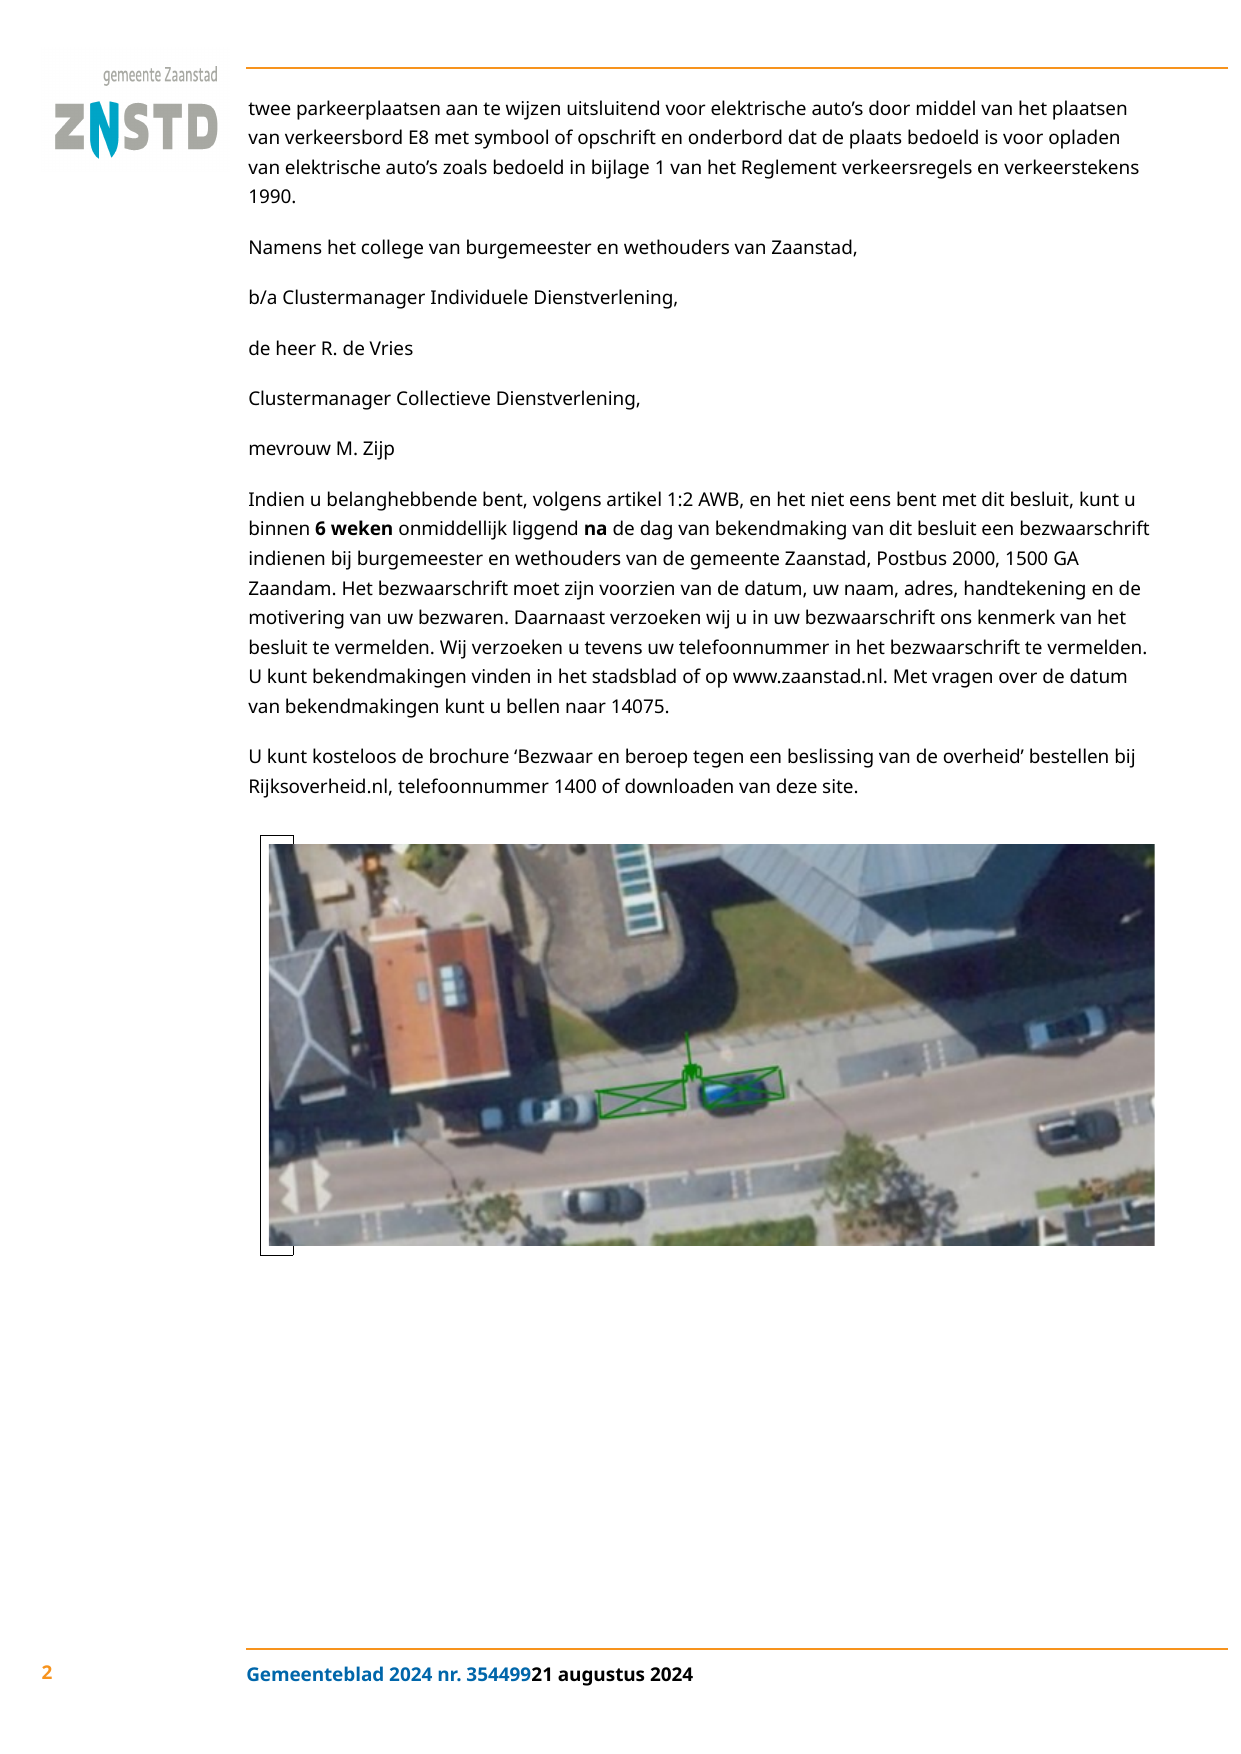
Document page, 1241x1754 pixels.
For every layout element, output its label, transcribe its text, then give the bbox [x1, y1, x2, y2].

text b/a Clustermanager Individuele Dienstverlening, [248, 284, 1152, 310]
text mevrouw M. Zijp [248, 436, 1152, 461]
text de heer R. de Vries [248, 335, 1152, 361]
text Namens het college van burgemeester en wethouders van Zaanstad, [248, 234, 1152, 260]
text twee parkeerplaatsen aan te wijzen uitsluitend voor elektrische auto’s door middel van het plaatsen van verkeersbord E8 met symbool of opschrift en onderbord dat de plaats bedoeld is voor opladen van elektrische auto’s zoals bedoeld in bijlage 1 van het Reglement verkeersregels en verkeerstekens 1990. [248, 95, 1152, 209]
text U kunt kosteloos de brochure ‘Bezwaar en beroep tegen een beslissing van de overheid’ bestellen bij Rijksoverheid.nl, telefoonnummer 1400 of downloaden van deze site. [248, 743, 1152, 799]
picture [41, 47, 231, 172]
text Clustermanager Collectieve Dienstverlening, [248, 385, 1152, 411]
text Indien u belanghebbende bent, volgens artikel 1:2 AWB, en het niet eens bent met dit besluit, kunt u binnen 6 weken onmiddellijk liggend na de dag van bekendmaking van dit besluit een bezwaarschrift indienen bij burgemeester en wethouders van de gemeente Zaanstad, Postbus 2000, 1500 GA Zaandam. Het bezwaarschrift moet zijn voorzien van de datum, uw naam, adres, handtekening en de motivering van uw bezwaren. Daarnaast verzoeken wij u in uw bezwaarschrift ons kenmerk van het besluit te vermelden. Wij verzoeken u tevens uw telefoonnummer in het bezwaarschrift te vermelden. U kunt bekendmakingen vinden in het stadsblad of op www.zaanstad.nl. Met vragen over de datum van bekendmakingen kunt u bellen naar 14075. [248, 486, 1152, 719]
picture [268, 844, 1155, 1246]
